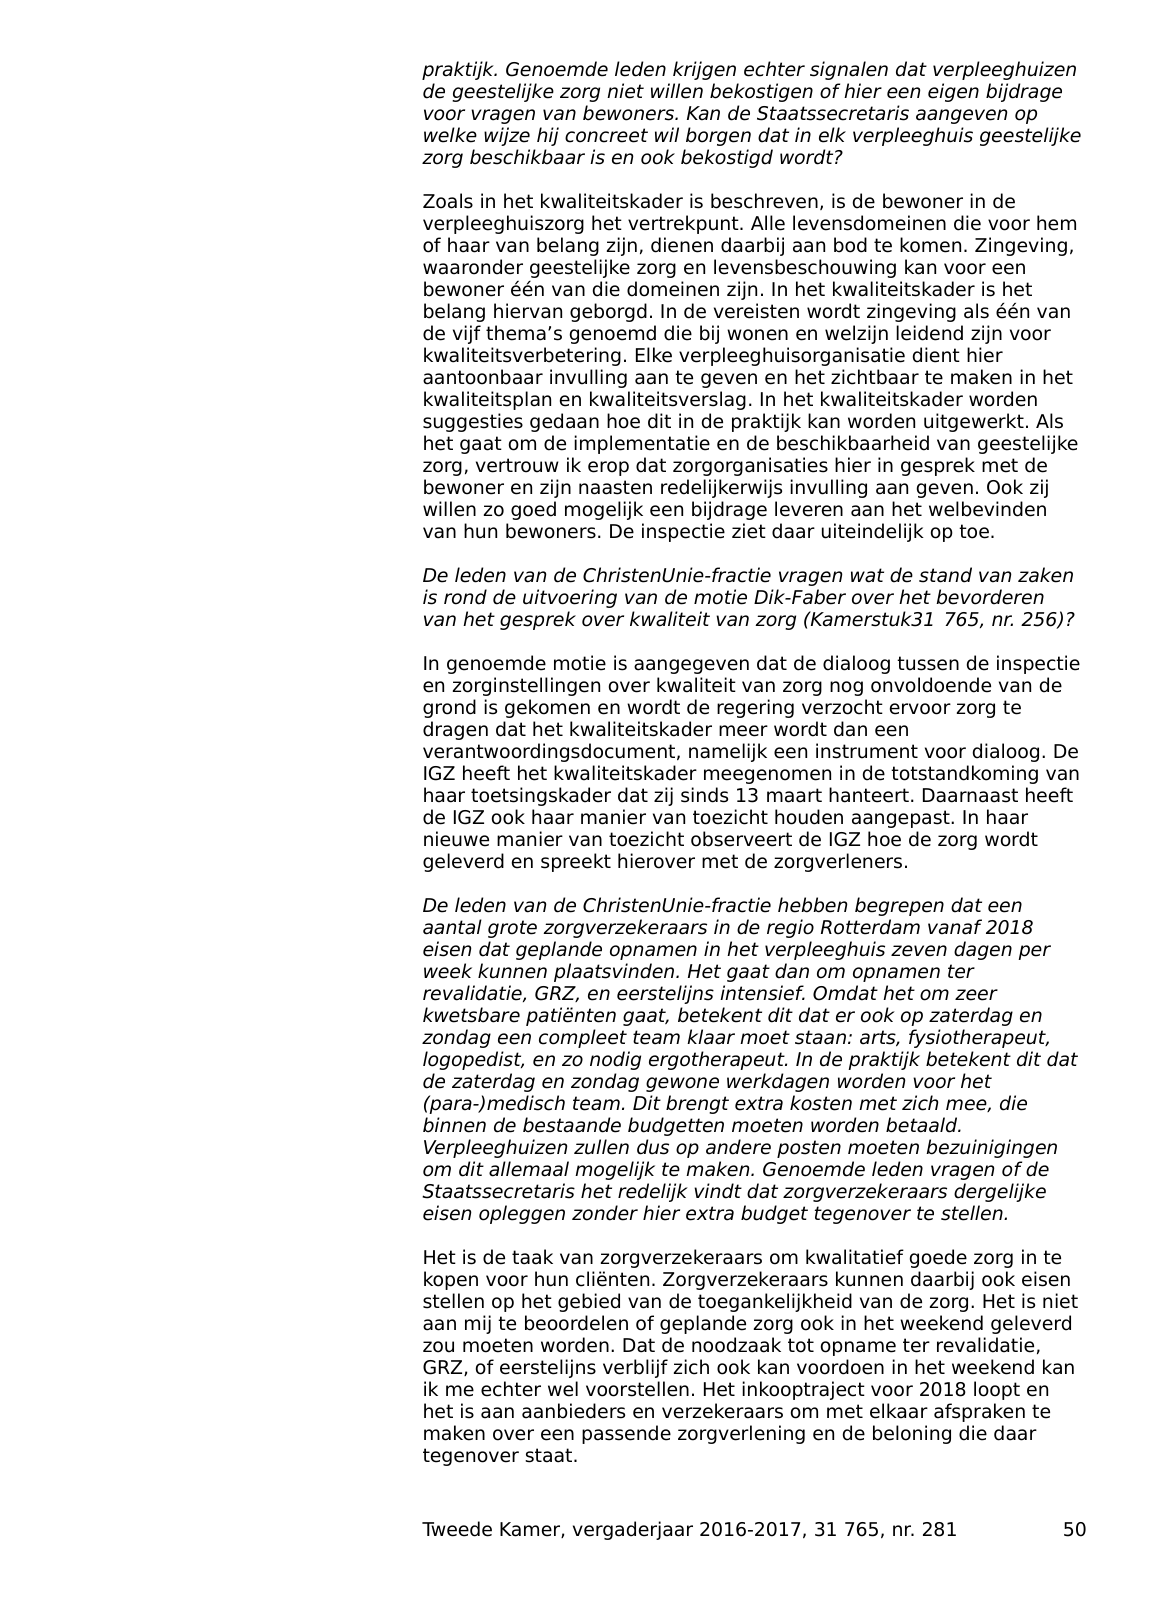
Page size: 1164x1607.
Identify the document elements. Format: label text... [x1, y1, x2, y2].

text Zoals in het kwaliteitskader is beschreven, is de bewoner in de verpleeghuiszorg het vertrekpunt. Alle levensdomeinen die voor hem of haar van belang zijn, dienen daarbij aan bod te komen. Zingeving, waaronder geestelijke zorg en levensbeschouwing kan voor een bewoner één van die domeinen zijn. In het kwaliteitskader is het belang hiervan geborgd. In de vereisten wordt zingeving als één van de vijf thema’s genoemd die bij wonen en welzijn leidend zijn voor kwaliteitsverbetering. Elke verpleeghuisorganisatie dient hier aantoonbaar invulling aan te geven en het zichtbaar te maken in het kwaliteitsplan en kwaliteitsverslag. In het kwaliteitskader worden suggesties gedaan hoe dit in de praktijk kan worden uitgewerkt. Als het gaat om de implementatie en de beschikbaarheid van geestelijke zorg, vertrouw ik erop dat zorgorganisaties hier in gesprek met de bewoner en zijn naasten redelijkerwijs invulling aan geven. Ook zij willen zo goed mogelijk een bijdrage leveren aan het welbevinden van hun bewoners. De inspectie ziet daar uiteindelijk op toe. [422, 191, 1087, 543]
text In genoemde motie is aangegeven dat de dialoog tussen de inspectie en zorginstellingen over kwaliteit van zorg nog onvoldoende van de grond is gekomen en wordt de regering verzocht ervoor zorg te dragen dat het kwaliteitskader meer wordt dan een verantwoordingsdocument, namelijk een instrument voor dialoog. De IGZ heeft het kwaliteitskader meegenomen in de totstandkoming van haar toetsingskader dat zij sinds 13 maart hanteert. Daarnaast heeft de IGZ ook haar manier van toezicht houden aangepast. In haar nieuwe manier van toezicht observeert de IGZ hoe de zorg wordt geleverd en spreekt hierover met de zorgverleners. [422, 653, 1087, 873]
text De leden van de ChristenUnie-fractie vragen wat de stand van zaken is rond de uitvoering van de motie Dik-Faber over het bevorderen van het gesprek over kwaliteit van zorg (Kamerstuk31 765, nr. 256)? [422, 565, 1087, 631]
text De leden van de ChristenUnie-fractie hebben begrepen dat een aantal grote zorgverzekeraars in de regio Rotterdam vanaf 2018 eisen dat geplande opnamen in het verpleeghuis zeven dagen per week kunnen plaatsvinden. Het gaat dan om opnamen ter revalidatie, GRZ, en eerstelijns intensief. Omdat het om zeer kwetsbare patiënten gaat, betekent dit dat er ook op zaterdag en zondag een compleet team klaar moet staan: arts, fysiotherapeut, logopedist, en zo nodig ergotherapeut. In de praktijk betekent dit dat de zaterdag en zondag gewone werkdagen worden voor het (para-)medisch team. Dit brengt extra kosten met zich mee, die binnen de bestaande budgetten moeten worden betaald. Verpleeghuizen zullen dus op andere posten moeten bezuinigingen om dit allemaal mogelijk te maken. Genoemde leden vragen of de Staatssecretaris het redelijk vindt dat zorgverzekeraars dergelijke eisen opleggen zonder hier extra budget tegenover te stellen. [422, 895, 1087, 1225]
text Het is de taak van zorgverzekeraars om kwalitatief goede zorg in te kopen voor hun cliënten. Zorgverzekeraars kunnen daarbij ook eisen stellen op het gebied van de toegankelijkheid van de zorg. Het is niet aan mij te beoordelen of geplande zorg ook in het weekend geleverd zou moeten worden. Dat de noodzaak tot opname ter revalidatie, GRZ, of eerstelijns verblijf zich ook kan voordoen in het weekend kan ik me echter wel voorstellen. Het inkooptraject voor 2018 loopt en het is aan aanbieders en verzekeraars om met elkaar afspraken te maken over een passende zorgverlening en de beloning die daar tegenover staat. [422, 1247, 1087, 1467]
text praktijk. Genoemde leden krijgen echter signalen dat verpleeghuizen de geestelijke zorg niet willen bekostigen of hier een eigen bijdrage voor vragen van bewoners. Kan de Staatssecretaris aangeven op welke wijze hij concreet wil borgen dat in elk verpleeghuis geestelijke zorg beschikbaar is en ook bekostigd wordt? [422, 59, 1087, 169]
